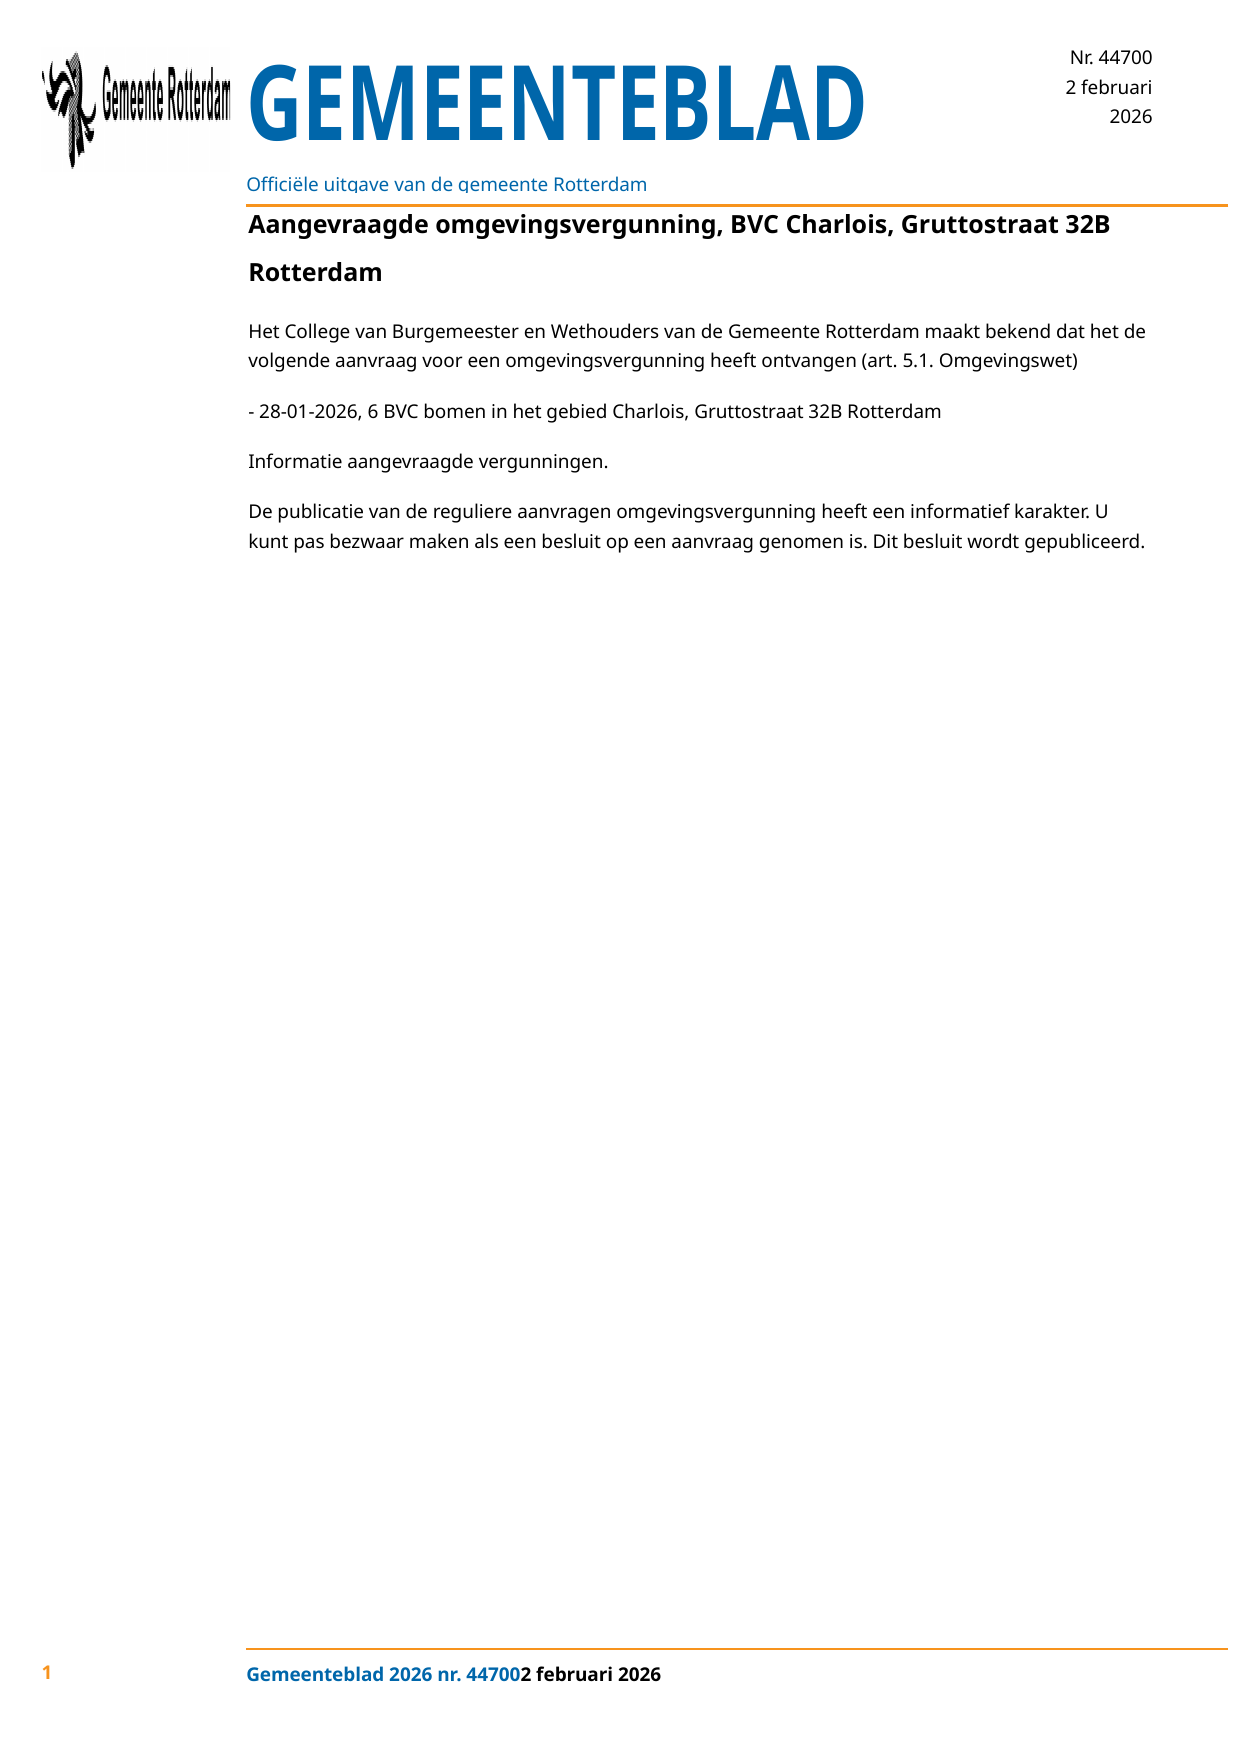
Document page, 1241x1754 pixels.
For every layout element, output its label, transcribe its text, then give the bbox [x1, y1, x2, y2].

text Aangevraagde omgevingsvergunning, BVC Charlois, Gruttostraat 32B Rotterdam [248, 207, 1152, 288]
text Het College van Burgemeester en Wethouders van de Gemeente Rotterdam maakt bekend dat het de volgende aanvraag voor een omgevingsvergunning heeft ontvangen (art. 5.1. Omgevingswet) [248, 318, 1152, 373]
text Informatie aangevraagde vergunningen. [248, 448, 1152, 474]
picture [41, 47, 231, 172]
text - 28-01-2026, 6 BVC bomen in het gebied Charlois, Gruttostraat 32B Rotterdam [248, 398, 1152, 424]
text De publicatie van de reguliere aanvragen omgevingsvergunning heeft een informatief karakter. U kunt pas bezwaar maken als een besluit op een aanvraag genomen is. Dit besluit wordt gepubliceerd. [248, 499, 1152, 554]
